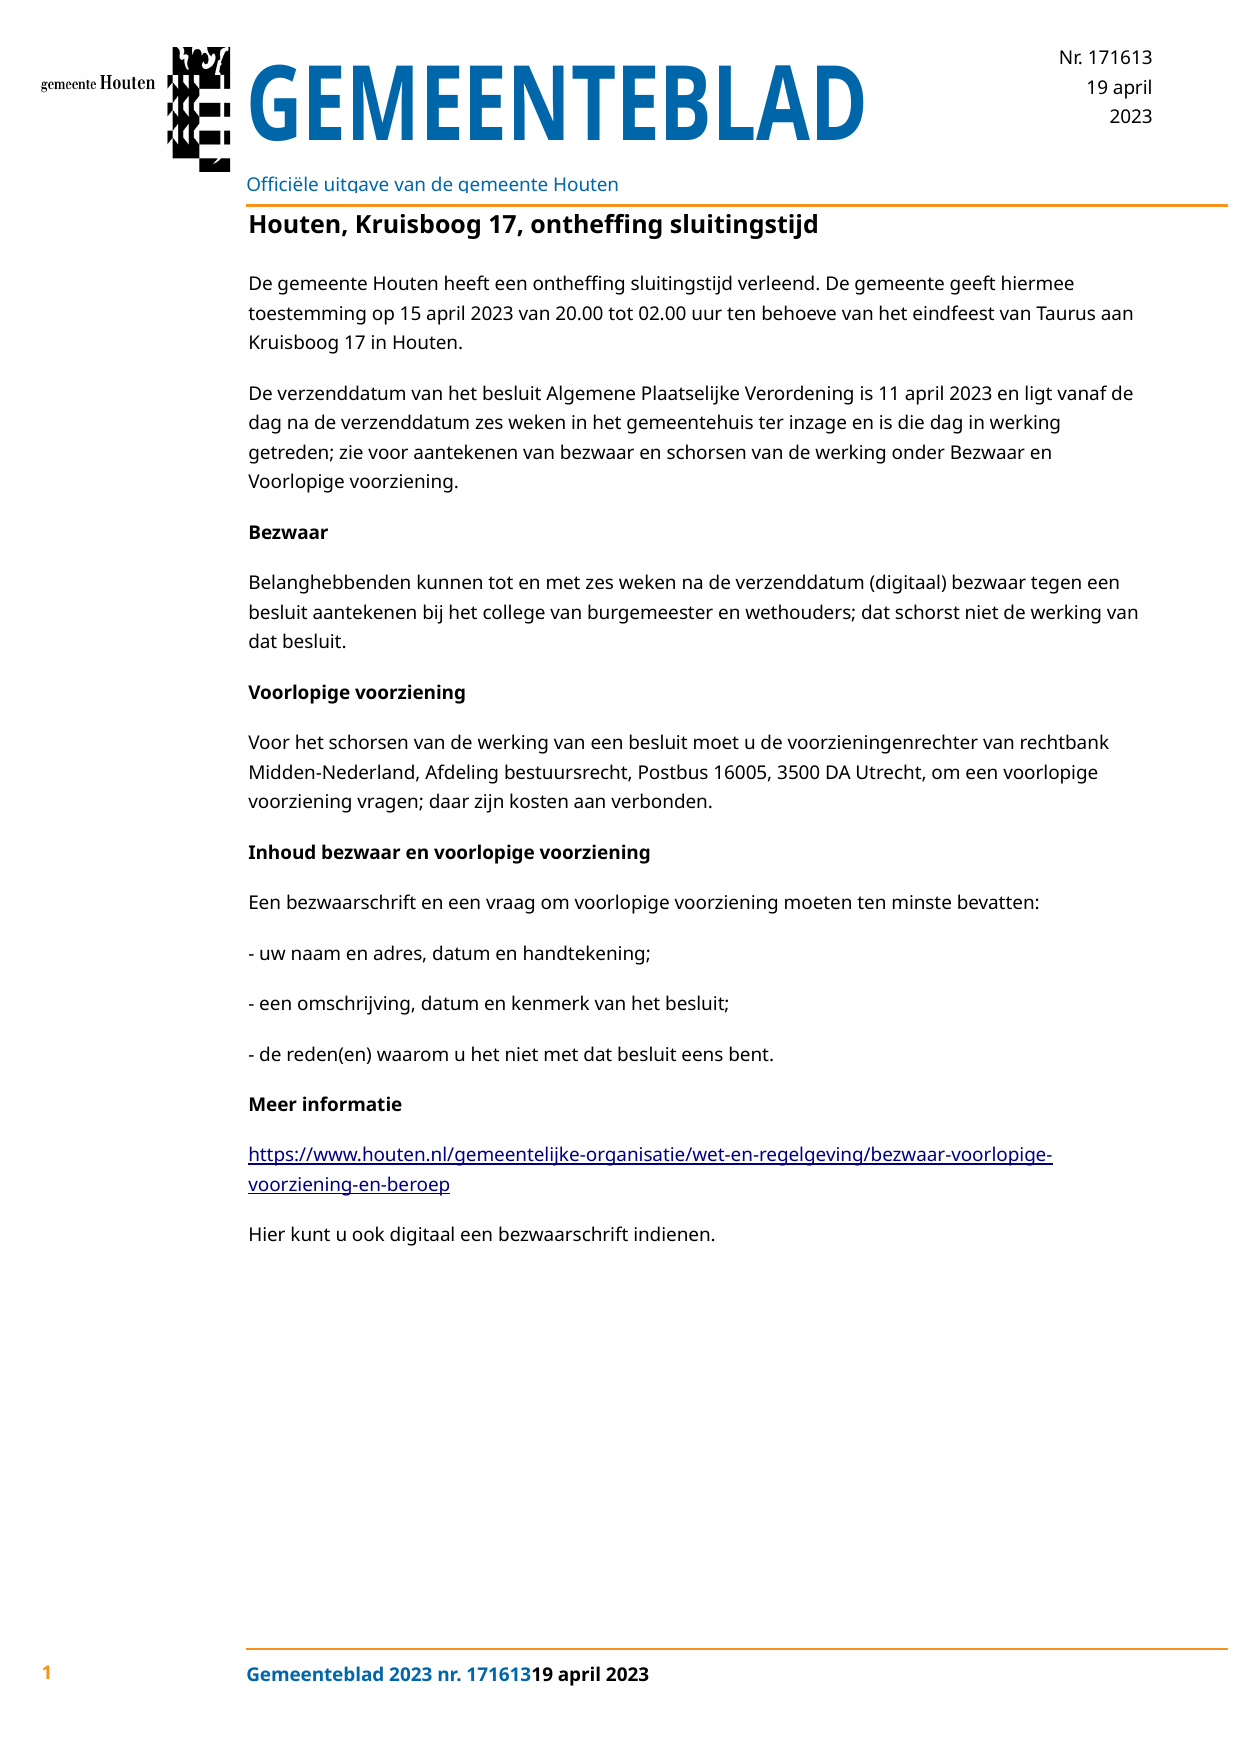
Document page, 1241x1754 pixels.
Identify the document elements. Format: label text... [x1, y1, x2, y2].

text De verzenddatum van het besluit Algemene Plaatselijke Verordening is 11 april 2023 en ligt vanaf de dag na de verzenddatum zes weken in het gemeentehuis ter inzage en is die dag in werking getreden; zie voor aantekenen van bezwaar en schorsen van de werking onder Bezwaar en Voorlopige voorziening. [248, 380, 1152, 494]
text Voorlopige voorziening [248, 679, 1152, 705]
text Inhoud bezwaar en voorlopige voorziening [248, 839, 1152, 865]
text Meer informatie [248, 1091, 1152, 1117]
text Voor het schorsen van de werking van een besluit moet u de voorzieningenrechter van rechtbank Midden-Nederland, Afdeling bestuursrecht, Postbus 16005, 3500 DA Utrecht, om een voorlopige voorziening vragen; daar zijn kosten aan verbonden. [248, 729, 1152, 814]
text - de reden(en) waarom u het niet met dat besluit eens bent. [248, 1041, 1152, 1066]
text https://www.houten.nl/gemeentelijke-organisatie/wet-en-regelgeving/bezwaar-voorlopige-voorziening-en-beroep [248, 1142, 1152, 1197]
text Houten, Kruisboog 17, ontheffing sluitingstijd [248, 207, 1152, 241]
text Een bezwaarschrift en een vraag om voorlopige voorziening moeten ten minste bevatten: [248, 889, 1152, 915]
text Bezwaar [248, 519, 1152, 545]
text - uw naam en adres, datum en handtekening; [248, 940, 1152, 966]
text - een omschrijving, datum en kenmerk van het besluit; [248, 990, 1152, 1016]
text Hier kunt u ook digitaal een bezwaarschrift indienen. [248, 1222, 1152, 1247]
text De gemeente Houten heeft een ontheffing sluitingstijd verleend. De gemeente geeft hiermee toestemming op 15 april 2023 van 20.00 tot 02.00 uur ten behoeve van het eindfeest van Taurus aan Kruisboog 17 in Houten. [248, 270, 1152, 355]
picture [41, 47, 231, 172]
text Belanghebbenden kunnen tot en met zes weken na de verzenddatum (digitaal) bezwaar tegen een besluit aantekenen bij het college van burgemeester en wethouders; dat schorst niet de werking van dat besluit. [248, 569, 1152, 654]
